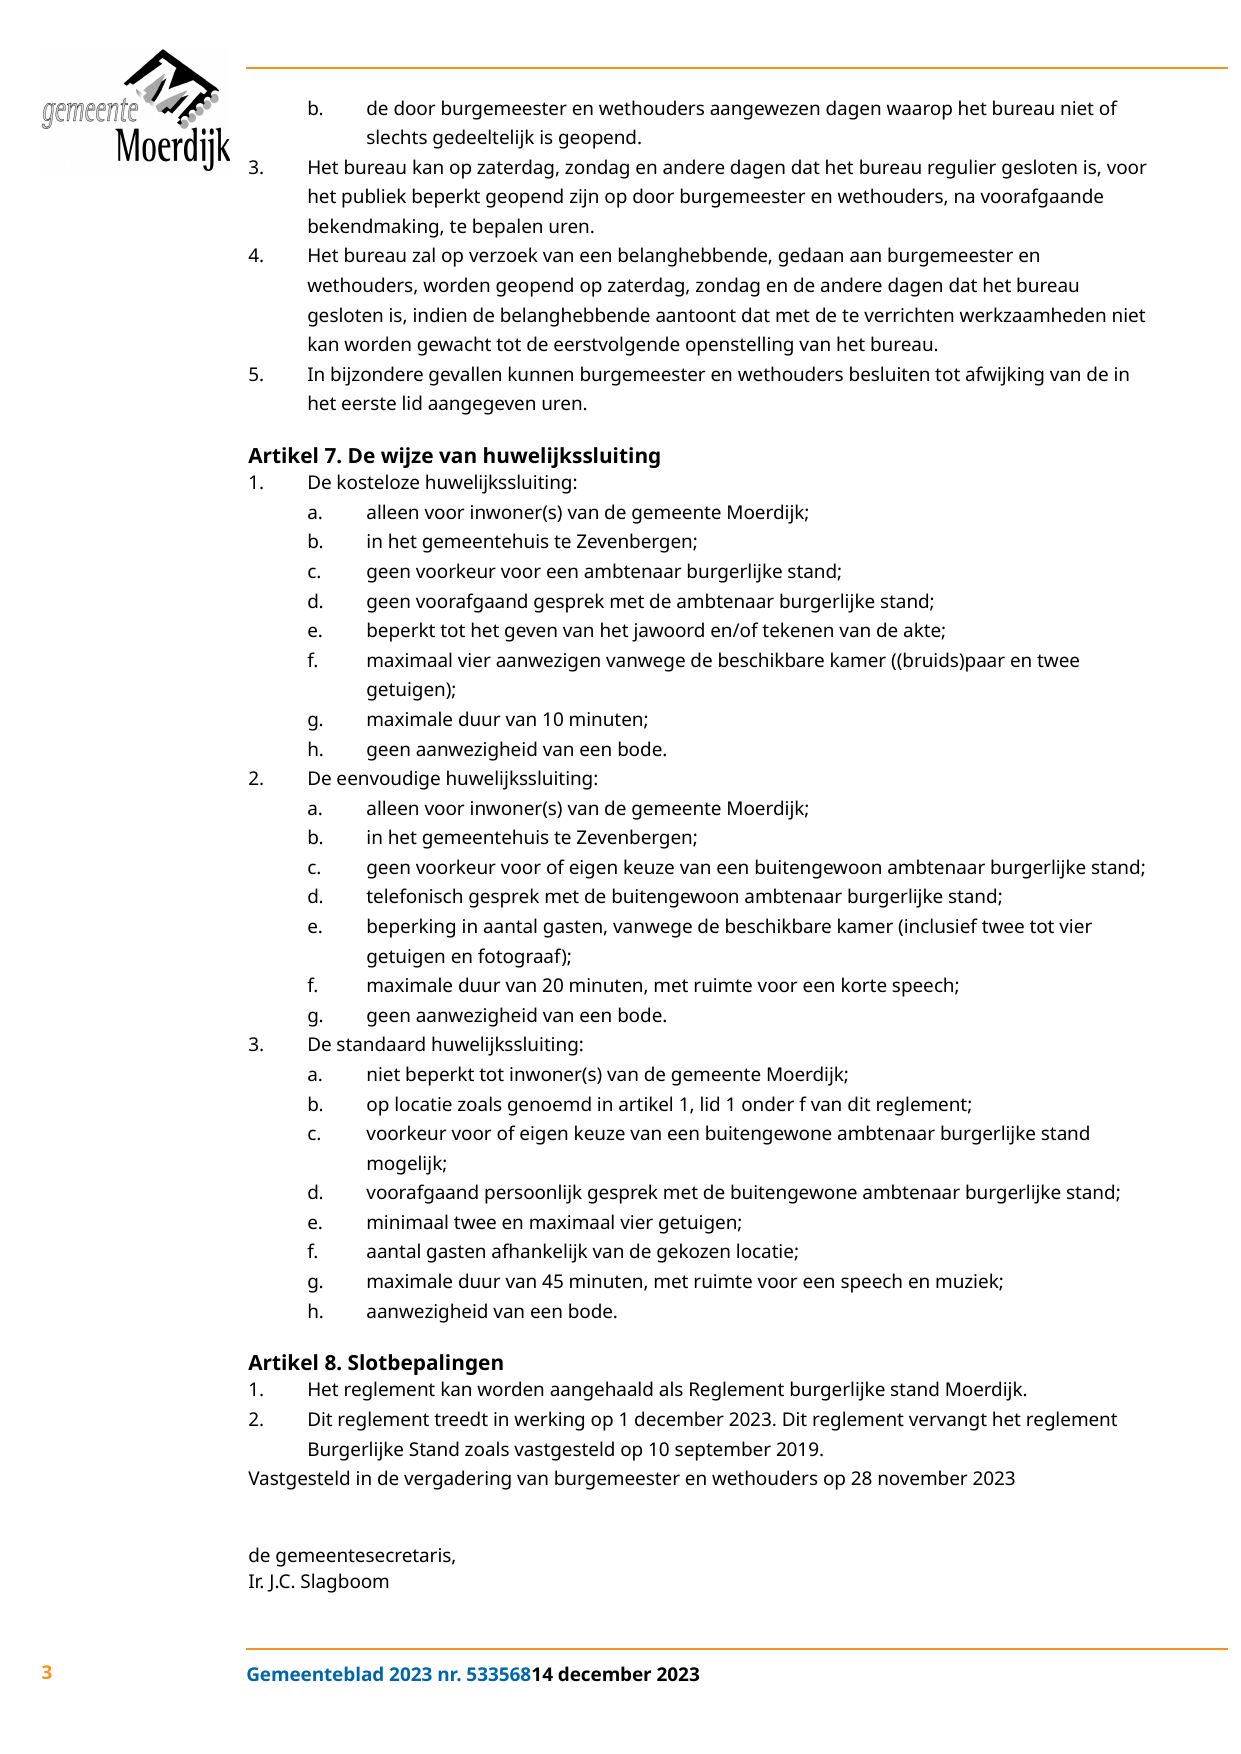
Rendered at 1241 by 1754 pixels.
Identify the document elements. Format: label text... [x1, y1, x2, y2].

list De eenvoudige huwelijkssluiting: [248, 765, 1152, 791]
list geen aanwezigheid van een bode. [307, 736, 1152, 761]
list telefonisch gesprek met de buitengewoon ambtenaar burgerlijke stand; [307, 884, 1152, 909]
list maximale duur van 10 minuten; [307, 706, 1152, 732]
text Ir. J.C. Slagboom [248, 1568, 1152, 1594]
list In bijzondere gevallen kunnen burgemeester en wethouders besluiten tot afwijking van de in het eerste lid aangegeven uren. [248, 361, 1152, 416]
list geen voorkeur voor of eigen keuze van een buitengewoon ambtenaar burgerlijke stand; [307, 854, 1152, 880]
list maximale duur van 45 minuten, met ruimte voor een speech en muziek; [307, 1268, 1152, 1294]
list beperkt tot het geven van het jawoord en/of tekenen van de akte; [307, 617, 1152, 643]
list voorafgaand persoonlijk gesprek met de buitengewone ambtenaar burgerlijke stand; [307, 1179, 1152, 1205]
list alleen voor inwoner(s) van de gemeente Moerdijk; [307, 499, 1152, 525]
list Het reglement kan worden aangehaald als Reglement burgerlijke stand Moerdijk. [248, 1377, 1152, 1402]
text Artikel 8. Slotbepalingen [248, 1348, 1152, 1377]
list De standaard huwelijkssluiting: [248, 1032, 1152, 1057]
list niet beperkt tot inwoner(s) van de gemeente Moerdijk; [307, 1061, 1152, 1087]
list minimaal twee en maximaal vier getuigen; [307, 1209, 1152, 1235]
text Vastgesteld in de vergadering van burgemeester en wethouders op 28 november 2023 [248, 1465, 1152, 1491]
list voorkeur voor of eigen keuze van een buitengewone ambtenaar burgerlijke stand mogelijk; [307, 1120, 1152, 1176]
list in het gemeentehuis te Zevenbergen; [307, 529, 1152, 554]
picture [41, 47, 231, 172]
list aanwezigheid van een bode. [307, 1298, 1152, 1323]
list maximale duur van 20 minuten, met ruimte voor een korte speech; [307, 972, 1152, 998]
list beperking in aantal gasten, vanwege de beschikbare kamer (inclusief twee tot vier getuigen en fotograaf); [307, 913, 1152, 968]
list geen voorkeur voor een ambtenaar burgerlijke stand; [307, 558, 1152, 584]
text Artikel 7. De wijze van huwelijkssluiting [248, 441, 1152, 469]
list de door burgemeester en wethouders aangewezen dagen waarop het bureau niet of slechts gedeeltelijk is geopend. [307, 95, 1152, 150]
list in het gemeentehuis te Zevenbergen; [307, 824, 1152, 850]
list op locatie zoals genoemd in artikel 1, lid 1 onder f van dit reglement; [307, 1091, 1152, 1116]
list Het bureau zal op verzoek van een belanghebbende, gedaan aan burgemeester en wethouders, worden geopend op zaterdag, zondag en de andere dagen dat het bureau gesloten is, indien de belanghebbende aantoont dat met de te verrichten werkzaamheden niet kan worden gewacht tot de eerstvolgende openstelling van het bureau. [248, 243, 1152, 357]
list alleen voor inwoner(s) van de gemeente Moerdijk; [307, 795, 1152, 821]
list maximaal vier aanwezigen vanwege de beschikbare kamer ((bruids)paar en twee getuigen); [307, 647, 1152, 702]
list aantal gasten afhankelijk van de gekozen locatie; [307, 1239, 1152, 1264]
list geen voorafgaand gesprek met de ambtenaar burgerlijke stand; [307, 588, 1152, 613]
list Dit reglement treedt in werking op 1 december 2023. Dit reglement vervangt het reglement Burgerlijke Stand zoals vastgesteld op 10 september 2019. [248, 1406, 1152, 1462]
list De kosteloze huwelijkssluiting: [248, 469, 1152, 495]
list Het bureau kan op zaterdag, zondag en andere dagen dat het bureau regulier gesloten is, voor het publiek beperkt geopend zijn op door burgemeester en wethouders, na voorafgaande bekendmaking, te bepalen uren. [248, 154, 1152, 239]
text de gemeentesecretaris, [248, 1543, 1152, 1568]
list geen aanwezigheid van een bode. [307, 1002, 1152, 1028]
